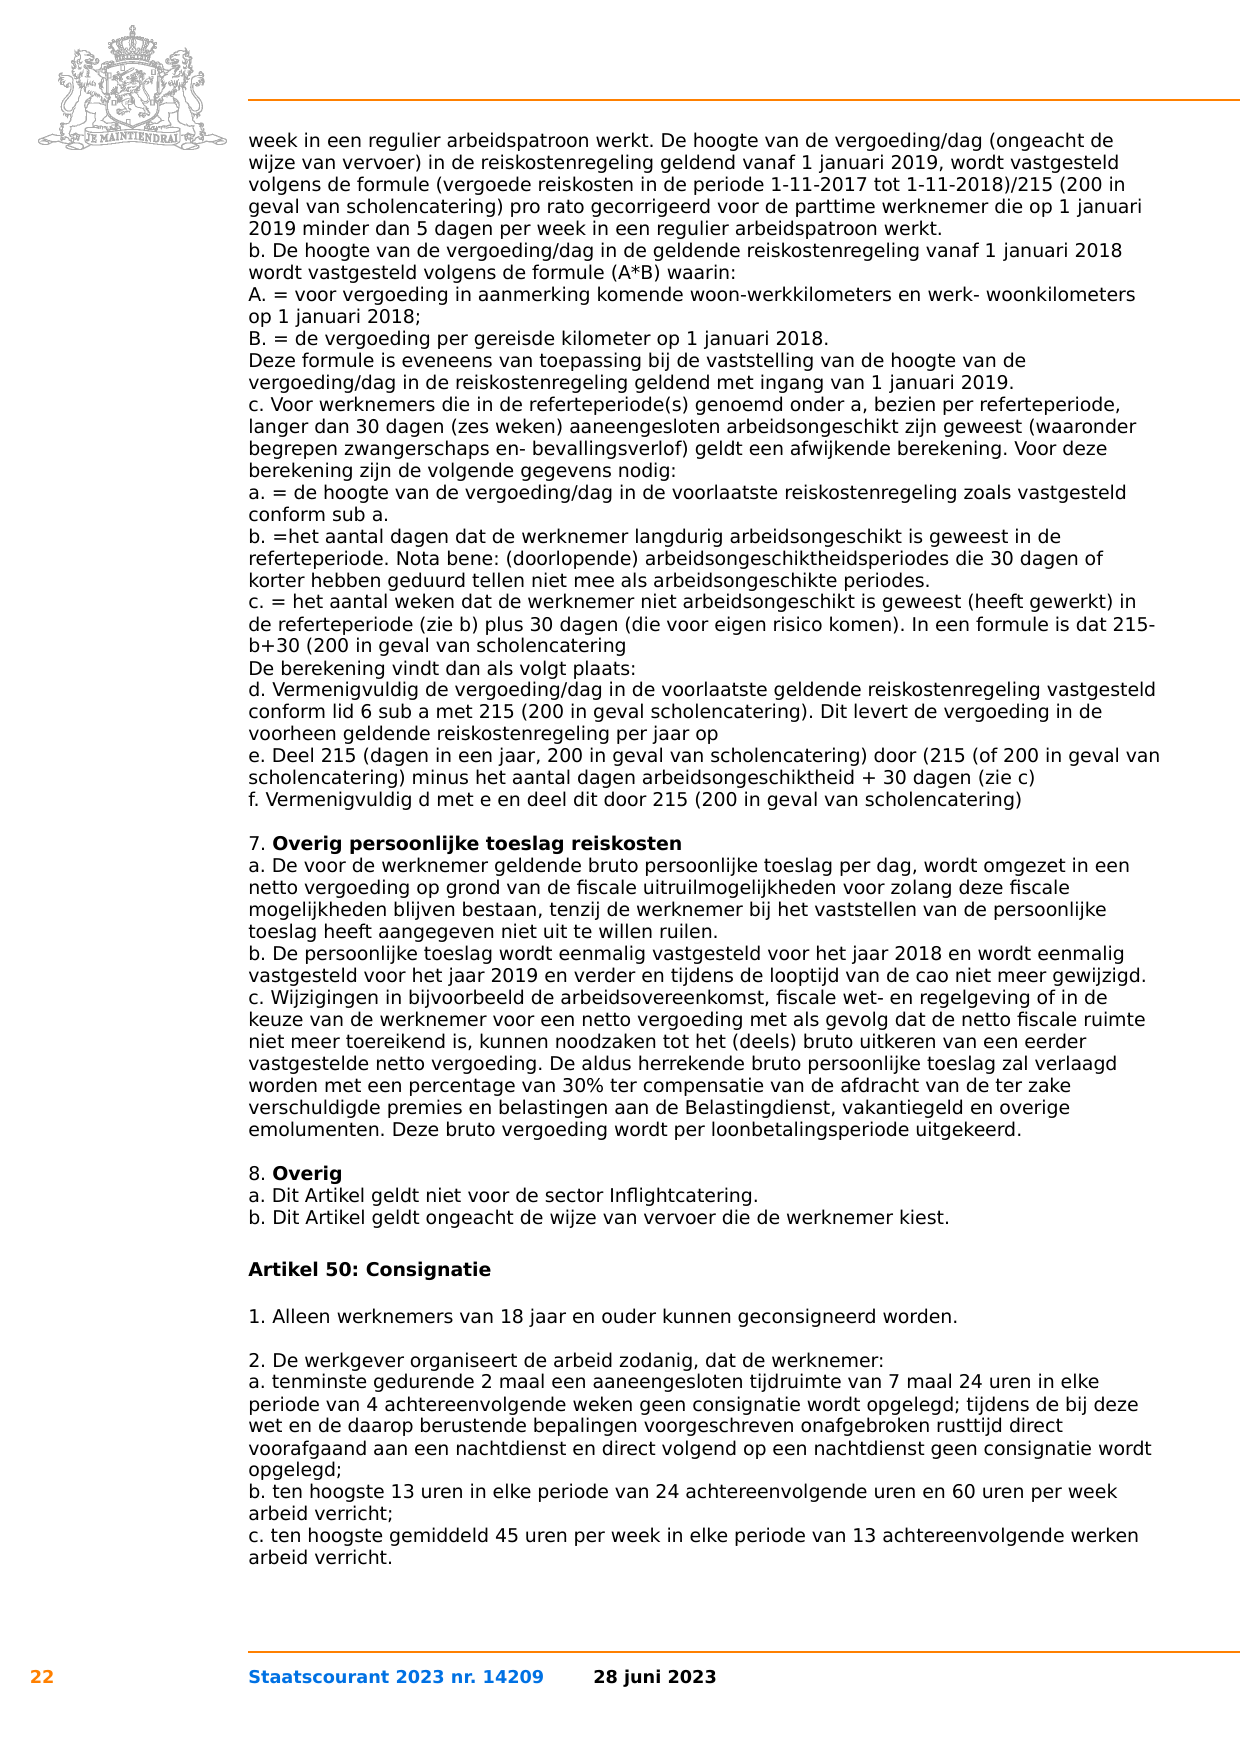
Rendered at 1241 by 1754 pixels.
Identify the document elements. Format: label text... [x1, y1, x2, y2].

text f. Vermenigvuldig d met e en deel dit door 215 (200 in geval van scholencatering) [248, 789, 1163, 811]
text c. Wijzigingen in bijvoorbeeld de arbeidsovereenkomst, fiscale wet- en regelgeving of in de keuze van de werknemer voor een netto vergoeding met als gevolg dat de netto fiscale ruimte niet meer toereikend is, kunnen noodzaken tot het (deels) bruto uitkeren van een eerder vastgestelde netto vergoeding. De aldus herrekende bruto persoonlijke toeslag zal verlaagd worden met een percentage van 30% ter compensatie van de afdracht van de ter zake verschuldigde premies en belastingen aan de Belastingdienst, vakantiegeld en overige emolumenten. Deze bruto vergoeding wordt per loonbetalingsperiode uitgekeerd. [248, 987, 1163, 1141]
text 7. Overig persoonlijke toeslag reiskosten [248, 833, 1163, 855]
text c. Voor werknemers die in de referteperiode(s) genoemd onder a, bezien per referteperiode, langer dan 30 dagen (zes weken) aaneengesloten arbeidsongeschikt zijn geweest (waaronder begrepen zwangerschaps en- bevallingsverlof) geldt een afwijkende berekening. Voor deze berekening zijn de volgende gegevens nodig: [248, 394, 1163, 482]
subtitle Artikel 50: Consignatie [248, 1259, 1163, 1281]
text e. Deel 215 (dagen in een jaar, 200 in geval van scholencatering) door (215 (of 200 in geval van scholencatering) minus het aantal dagen arbeidsongeschiktheid + 30 dagen (zie c) [248, 745, 1163, 789]
text b. Dit Artikel geldt ongeacht de wijze van vervoer die de werknemer kiest. [248, 1207, 1163, 1229]
text week in een regulier arbeidspatroon werkt. De hoogte van de vergoeding/dag (ongeacht de wijze van vervoer) in de reiskostenregeling geldend vanaf 1 januari 2019, wordt vastgesteld volgens de formule (vergoede reiskosten in de periode 1-11-2017 tot 1-11-2018)/215 (200 in geval van scholencatering) pro rato gecorrigeerd voor de parttime werknemer die op 1 januari 2019 minder dan 5 dagen per week in een regulier arbeidspatroon werkt. [248, 130, 1163, 240]
text c. = het aantal weken dat de werknemer niet arbeidsongeschikt is geweest (heeft gewerkt) in de referteperiode (zie b) plus 30 dagen (die voor eigen risico komen). In een formule is dat 215-b+30 (200 in geval van scholencatering [248, 591, 1163, 657]
text b. De persoonlijke toeslag wordt eenmalig vastgesteld voor het jaar 2018 en wordt eenmalig vastgesteld voor het jaar 2019 en verder en tijdens de looptijd van de cao niet meer gewijzigd. [248, 943, 1163, 987]
picture [38, 25, 227, 150]
text A. = voor vergoeding in aanmerking komende woon-werkkilometers en werk- woonkilometers op 1 januari 2018; [248, 284, 1163, 328]
text b. ten hoogste 13 uren in elke periode van 24 achtereenvolgende uren en 60 uren per week arbeid verricht; [248, 1481, 1163, 1525]
text c. ten hoogste gemiddeld 45 uren per week in elke periode van 13 achtereenvolgende werken arbeid verricht. [248, 1525, 1163, 1569]
text b. =het aantal dagen dat de werknemer langdurig arbeidsongeschikt is geweest in de referteperiode. Nota bene: (doorlopende) arbeidsongeschiktheidsperiodes die 30 dagen of korter hebben geduurd tellen niet mee als arbeidsongeschikte periodes. [248, 526, 1163, 591]
text d. Vermenigvuldig de vergoeding/dag in de voorlaatste geldende reiskostenregeling vastgesteld conform lid 6 sub a met 215 (200 in geval scholencatering). Dit levert de vergoeding in de voorheen geldende reiskostenregeling per jaar op [248, 679, 1163, 745]
text a. = de hoogte van de vergoeding/dag in de voorlaatste reiskostenregeling zoals vastgesteld conform sub a. [248, 482, 1163, 526]
text 8. Overig [248, 1163, 1163, 1185]
text Deze formule is eveneens van toepassing bij de vaststelling van de hoogte van de vergoeding/dag in de reiskostenregeling geldend met ingang van 1 januari 2019. [248, 350, 1163, 394]
text a. tenminste gedurende 2 maal een aaneengesloten tijdruimte van 7 maal 24 uren in elke periode van 4 achtereenvolgende weken geen consignatie wordt opgelegd; tijdens de bij deze wet en de daarop berustende bepalingen voorgeschreven onafgebroken rusttijd direct voorafgaand aan een nachtdienst en direct volgend op een nachtdienst geen consignatie wordt opgelegd; [248, 1371, 1163, 1481]
text De berekening vindt dan als volgt plaats: [248, 657, 1163, 679]
text b. De hoogte van de vergoeding/dag in de geldende reiskostenregeling vanaf 1 januari 2018 wordt vastgesteld volgens de formule (A*B) waarin: [248, 240, 1163, 284]
text a. Dit Artikel geldt niet voor de sector Inflightcatering. [248, 1185, 1163, 1207]
text 1. Alleen werknemers van 18 jaar en ouder kunnen geconsigneerd worden. [248, 1306, 1163, 1328]
text 2. De werkgever organiseert de arbeid zodanig, dat de werknemer: [248, 1349, 1163, 1371]
text a. De voor de werknemer geldende bruto persoonlijke toeslag per dag, wordt omgezet in een netto vergoeding op grond van de fiscale uitruilmogelijkheden voor zolang deze fiscale mogelijkheden blijven bestaan, tenzij de werknemer bij het vaststellen van de persoonlijke toeslag heeft aangegeven niet uit te willen ruilen. [248, 855, 1163, 943]
text B. = de vergoeding per gereisde kilometer op 1 januari 2018. [248, 328, 1163, 350]
